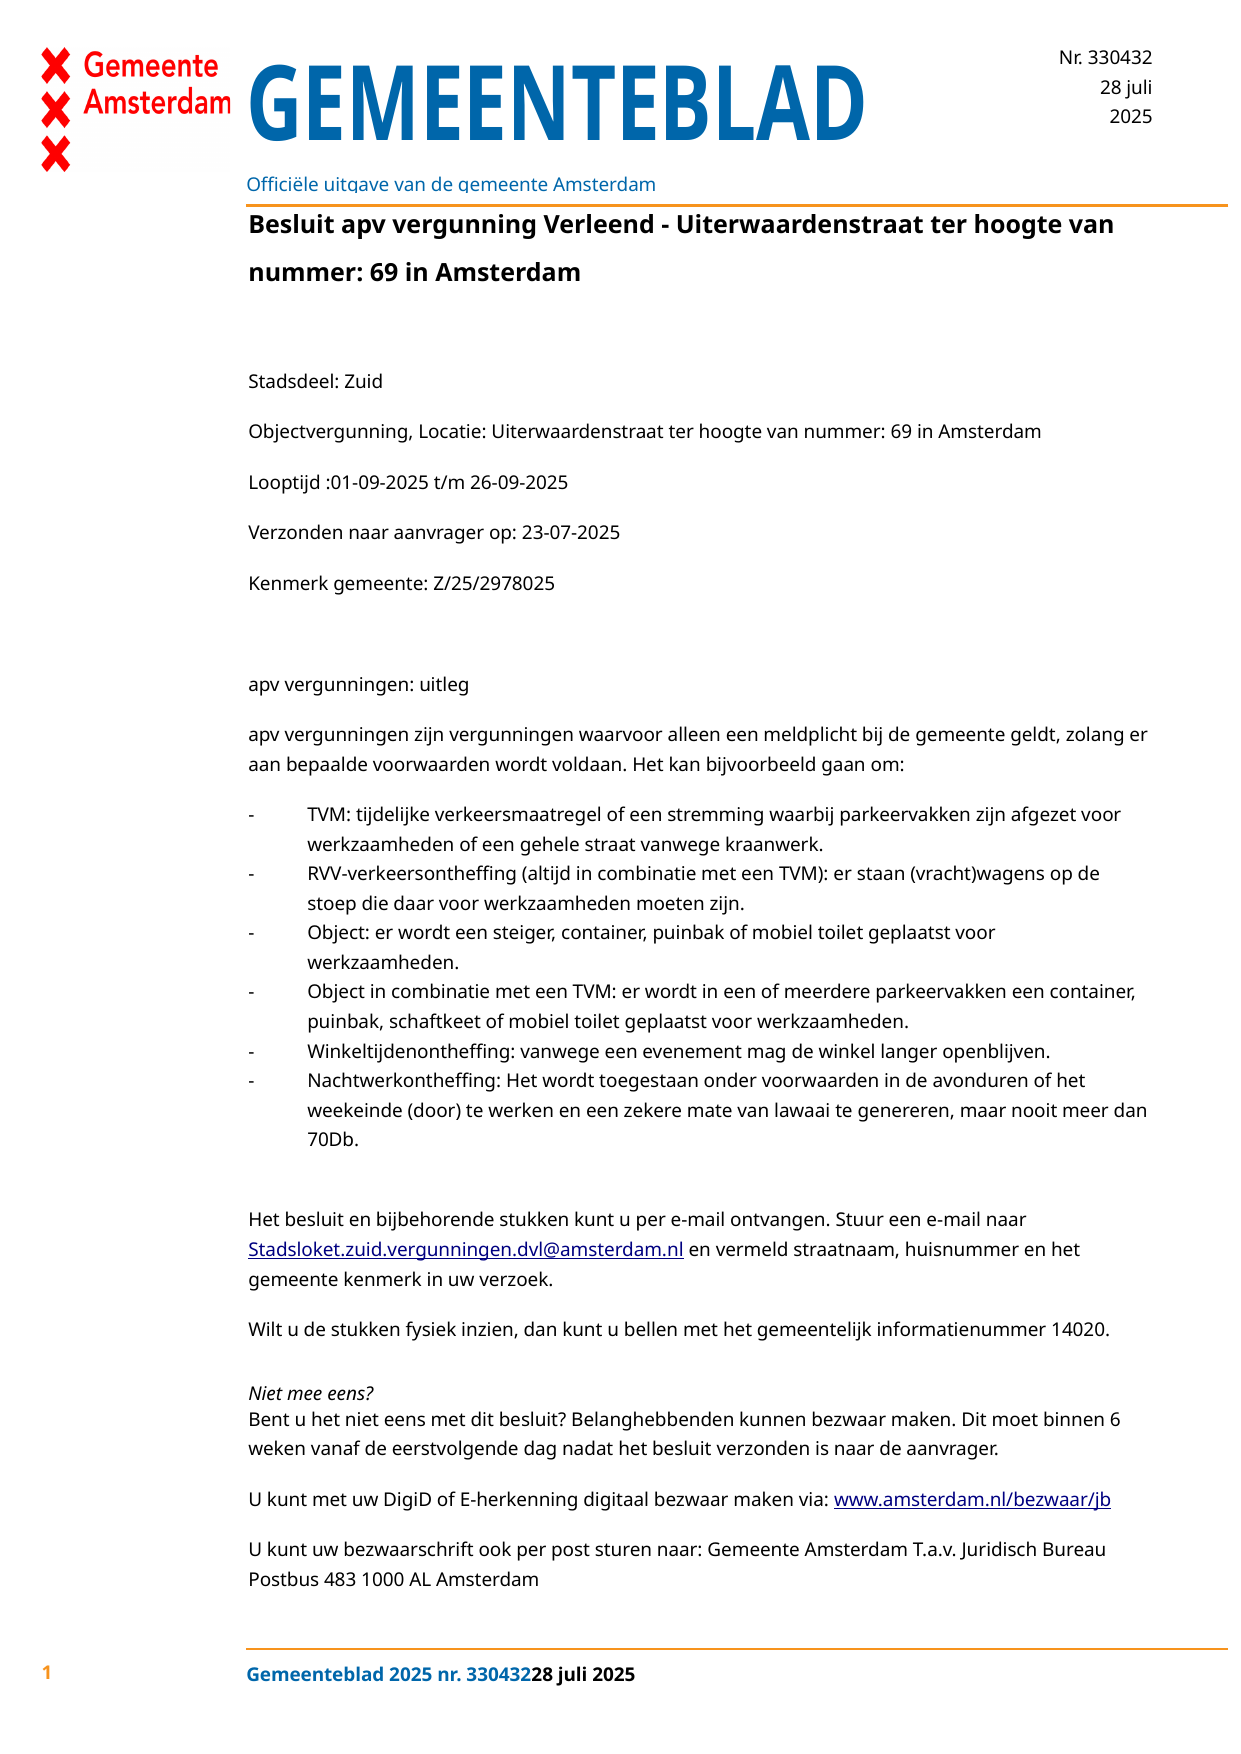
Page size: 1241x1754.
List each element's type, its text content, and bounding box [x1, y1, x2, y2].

text U kunt met uw DigiD of E-herkenning digitaal bezwaar maken via: www.amsterdam.nl/bezwaar/jb [248, 1486, 1152, 1512]
list Object: er wordt een steiger, container, puinbak of mobiel toilet geplaatst voor werkzaamheden. [248, 919, 1152, 975]
picture [41, 47, 231, 172]
text Bent u het niet eens met dit besluit? Belanghebbenden kunnen bezwaar maken. Dit moet binnen 6 weken vanaf de eerstvolgende dag nadat het besluit verzonden is naar de aanvrager. [248, 1406, 1152, 1461]
text Verzonden naar aanvrager op: 23-07-2025 [248, 519, 1152, 545]
text apv vergunningen: uitleg [248, 671, 1152, 697]
text U kunt uw bezwaarschrift ook per post sturen naar: Gemeente Amsterdam T.a.v. Juridisch Bureau Postbus 483 1000 AL Amsterdam [248, 1536, 1152, 1592]
text Niet mee eens? [248, 1380, 1152, 1406]
text Wilt u de stukken fysiek inzien, dan kunt u bellen met het gemeentelijk informatienummer 14020. [248, 1316, 1152, 1342]
text Looptijd :01-09-2025 t/m 26-09-2025 [248, 469, 1152, 495]
list Nachtwerkontheffing: Het wordt toegestaan onder voorwaarden in de avonduren of het weekeinde (door) te werken en een zekere mate van lawaai te genereren, maar nooit meer dan 70Db. [248, 1067, 1152, 1152]
text Het besluit en bijbehorende stukken kunt u per e-mail ontvangen. Stuur een e-mail naar Stadsloket.zuid.vergunningen.dvl@amsterdam.nl en vermeld straatnaam, huisnummer en het gemeente kenmerk in uw verzoek. [248, 1207, 1152, 1292]
list RVV-verkeersontheffing (altijd in combinatie met een TVM): er staan (vracht)wagens op de stoep die daar voor werkzaamheden moeten zijn. [248, 860, 1152, 916]
text Objectvergunning, Locatie: Uiterwaardenstraat ter hoogte van nummer: 69 in Amsterdam [248, 419, 1152, 444]
text apv vergunningen zijn vergunningen waarvoor alleen een meldplicht bij de gemeente geldt, zolang er aan bepaalde voorwaarden wordt voldaan. Het kan bijvoorbeeld gaan om: [248, 721, 1152, 777]
text Besluit apv vergunning Verleend - Uiterwaardenstraat ter hoogte van nummer: 69 in Amsterdam [248, 207, 1152, 288]
list Winkeltijdenontheffing: vanwege een evenement mag de winkel langer openblijven. [248, 1038, 1152, 1064]
list Object in combinatie met een TVM: er wordt in een of meerdere parkeervakken een container, puinbak, schaftkeet of mobiel toilet geplaatst voor werkzaamheden. [248, 979, 1152, 1034]
text Kenmerk gemeente: Z/25/2978025 [248, 570, 1152, 596]
list TVM: tijdelijke verkeersmaatregel of een stremming waarbij parkeervakken zijn afgezet voor werkzaamheden of een gehele straat vanwege kraanwerk. [248, 801, 1152, 857]
text Stadsdeel: Zuid [248, 368, 1152, 394]
